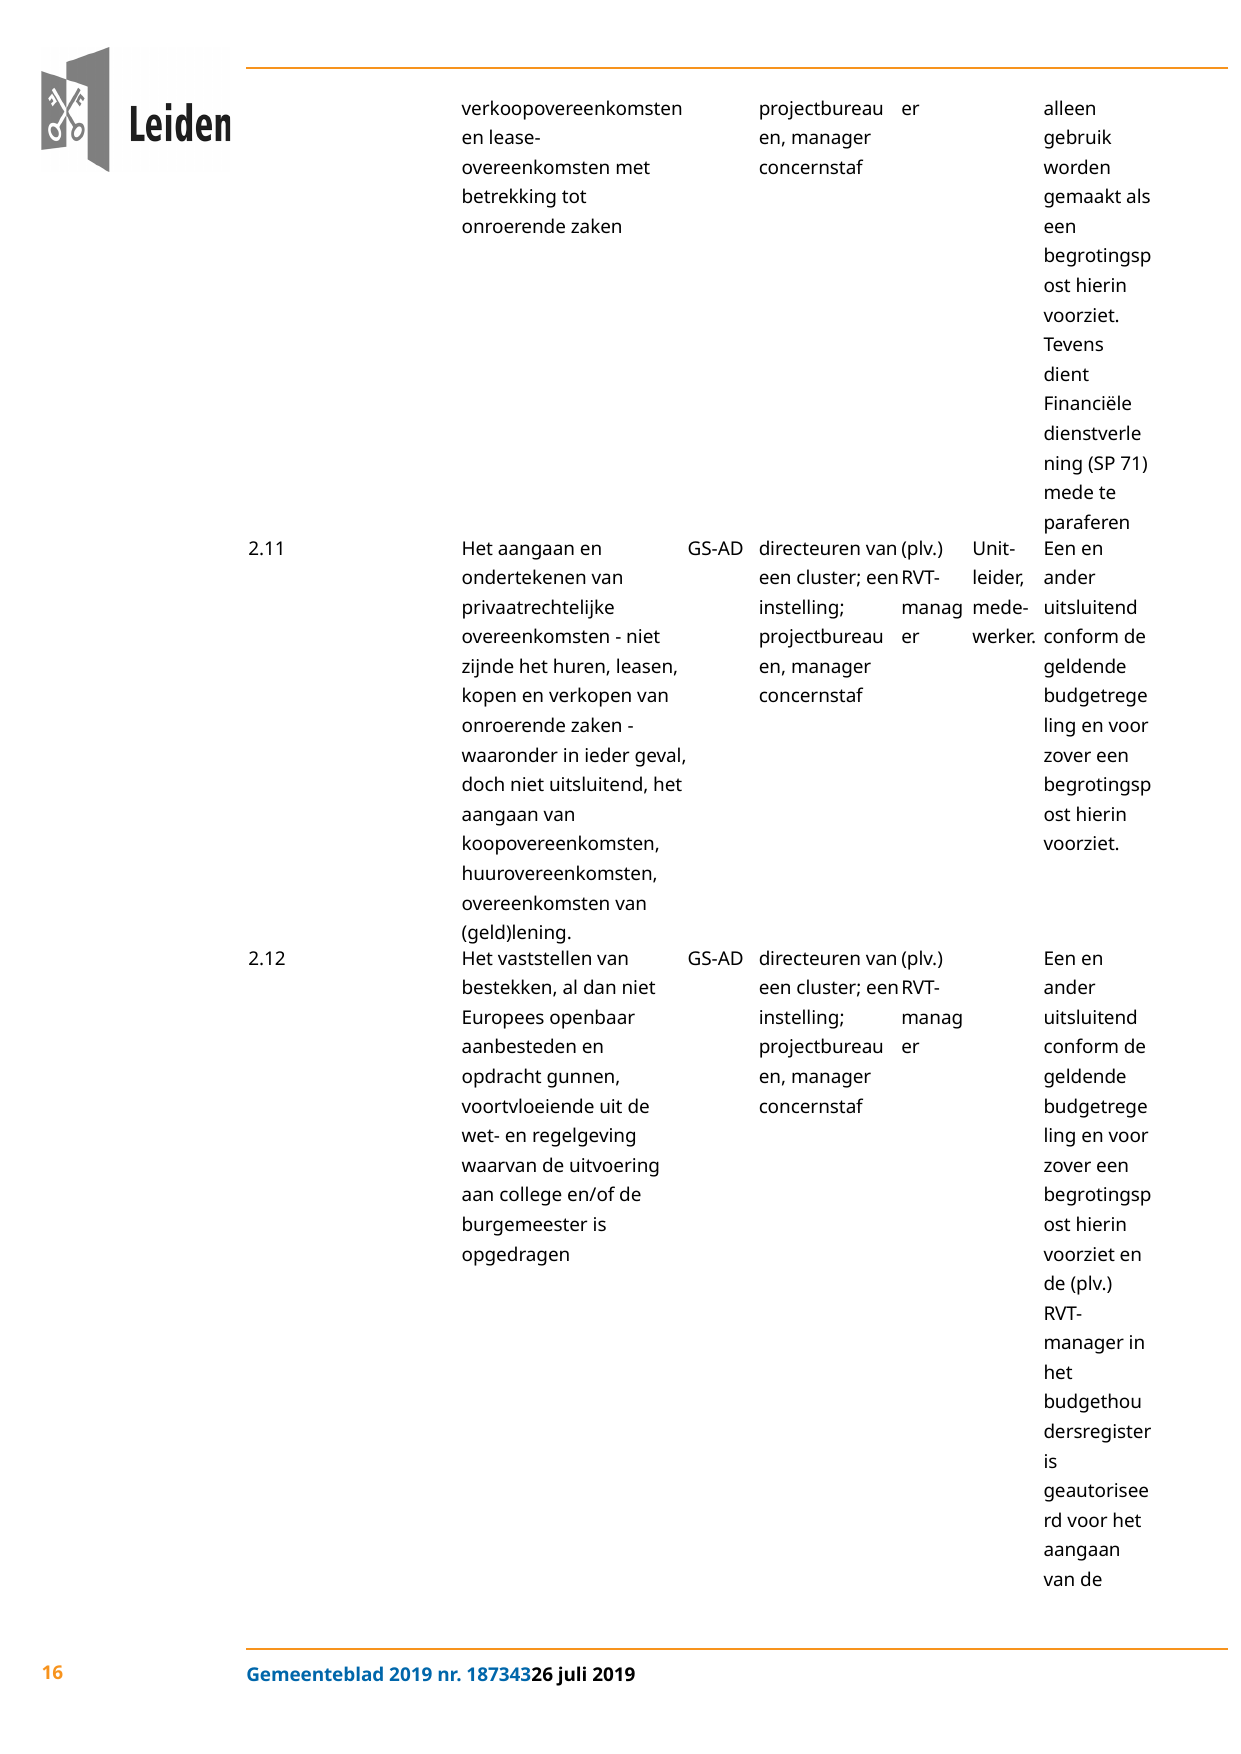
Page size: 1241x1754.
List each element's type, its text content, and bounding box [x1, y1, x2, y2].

table_cell (plv.) RVT-manager [901, 535, 972, 945]
table_cell [972, 95, 1043, 535]
table_cell [248, 95, 461, 535]
table_cell [972, 945, 1043, 1592]
picture [41, 47, 231, 172]
table_cell directeuren van een cluster; een instelling; projectbureau en, manager concernstaf [759, 945, 901, 1592]
table_cell projectbureau en, manager concernstaf [759, 95, 901, 535]
table_cell Unit-leider, mede-werker. [972, 535, 1043, 945]
table_cell Een en ander uitsluitend conform de geldende budgetregeling en voor zover een begrotingspost hierin voorziet en de (plv.) RVT-manager in het budgethoudersregister is geautoriseerd voor het aangaan van de [1043, 945, 1152, 1592]
table_cell [688, 95, 758, 535]
table_cell Het vaststellen van bestekken, al dan niet Europees openbaar aanbesteden en opdracht gunnen, voortvloeiende uit de wet- en regelgeving waarvan de uitvoering aan college en/of de burgemeester is opgedragen [461, 945, 687, 1592]
table_cell er [901, 95, 972, 535]
table_cell GS-AD [688, 535, 758, 945]
table_cell alleen gebruik worden gemaakt als een begrotingspost hierin voorziet. Tevens dient Financiële dienstverlening (SP 71) mede te paraferen [1043, 95, 1152, 535]
table_cell verkoopovereenkomsten en lease-overeenkomsten met betrekking tot onroerende zaken [461, 95, 687, 535]
table_cell (plv.) RVT-manager [901, 945, 972, 1592]
table_cell 2.12 [248, 945, 461, 1592]
table_cell directeuren van een cluster; een instelling; projectbureau en, manager concernstaf [759, 535, 901, 945]
table_cell GS-AD [688, 945, 758, 1592]
table_cell 2.11 [248, 535, 461, 945]
table_cell Een en ander uitsluitend conform de geldende budgetregeling en voor zover een begrotingspost hierin voorziet. [1043, 535, 1152, 945]
table_cell Het aangaan en ondertekenen van privaatrechtelijke overeenkomsten - niet zijnde het huren, leasen, kopen en verkopen van onroerende zaken - waaronder in ieder geval, doch niet uitsluitend, het aangaan van koopovereenkomsten, huurovereenkomsten, overeenkomsten van (geld)lening. [461, 535, 687, 945]
